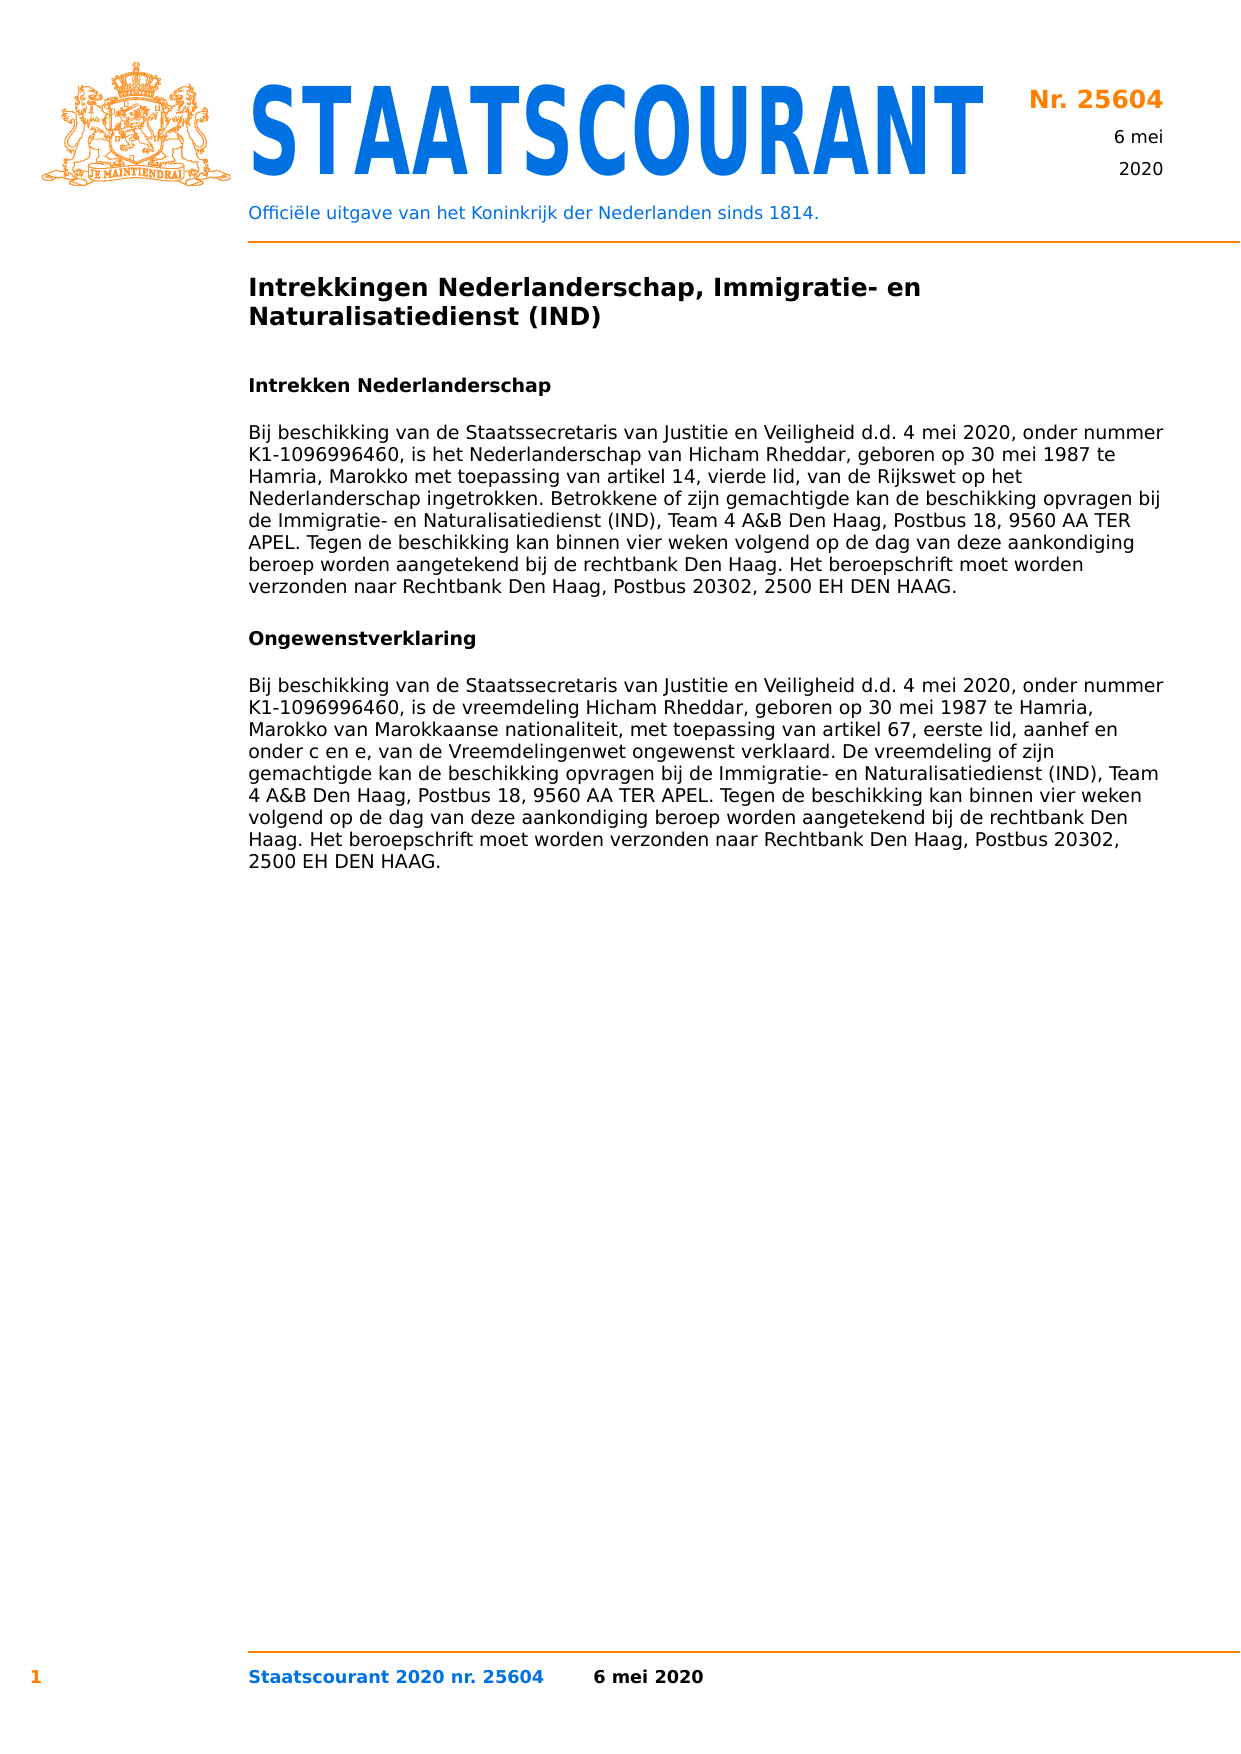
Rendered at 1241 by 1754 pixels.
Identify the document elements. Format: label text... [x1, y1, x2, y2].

table_cell Officiële uitgave van het Koninkrijk der Nederlanden sinds 1814. [248, 203, 1240, 241]
subtitle Ongewenstverklaring [248, 628, 1163, 650]
table_header [25, 62, 248, 241]
subtitle Intrekkingen Nederlanderschap, Immigratie- en Naturalisatiedienst (IND) [248, 273, 1163, 331]
text Bij beschikking van de Staatssecretaris van Justitie en Veiligheid d.d. 4 mei 2020, onder nummer K1-1096996460, is de vreemdeling Hicham Rheddar, geboren op 30 mei 1987 te Hamria, Marokko van Marokkaanse nationaliteit, met toepassing van artikel 67, eerste lid, aanhef en onder c en e, van de Vreemdelingenwet ongewenst verklaard. De vreemdeling of zijn gemachtigde kan de beschikking opvragen bij de Immigratie- en Naturalisatiedienst (IND), Team 4 A&B Den Haag, Postbus 18, 9560 AA TER APEL. Tegen de beschikking kan binnen vier weken volgend op de dag van deze aankondiging beroep worden aangetekend bij de rechtbank Den Haag. Het beroepschrift moet worden verzonden naar Rechtbank Den Haag, Postbus 20302, 2500 EH DEN HAAG. [248, 675, 1163, 873]
table_header Nr. 25604 [998, 62, 1240, 121]
text Bij beschikking van de Staatssecretaris van Justitie en Veiligheid d.d. 4 mei 2020, onder nummer K1-1096996460, is het Nederlanderschap van Hicham Rheddar, geboren op 30 mei 1987 te Hamria, Marokko met toepassing van artikel 14, vierde lid, van de Rijkswet op het Nederlanderschap ingetrokken. Betrokkene of zijn gemachtigde kan de beschikking opvragen bij de Immigratie- en Naturalisatiedienst (IND), Team 4 A&B Den Haag, Postbus 18, 9560 AA TER APEL. Tegen de beschikking kan binnen vier weken volgend op de dag van deze aankondiging beroep worden aangetekend bij de rechtbank Den Haag. Het beroepschrift moet worden verzonden naar Rechtbank Den Haag, Postbus 20302, 2500 EH DEN HAAG. [248, 422, 1163, 598]
table_cell 6 mei [998, 121, 1240, 153]
table_header STAATSCOURANT [248, 62, 998, 203]
table_cell 2020 [998, 153, 1240, 203]
picture [41, 62, 231, 186]
subtitle Intrekken Nederlanderschap [248, 375, 1163, 397]
